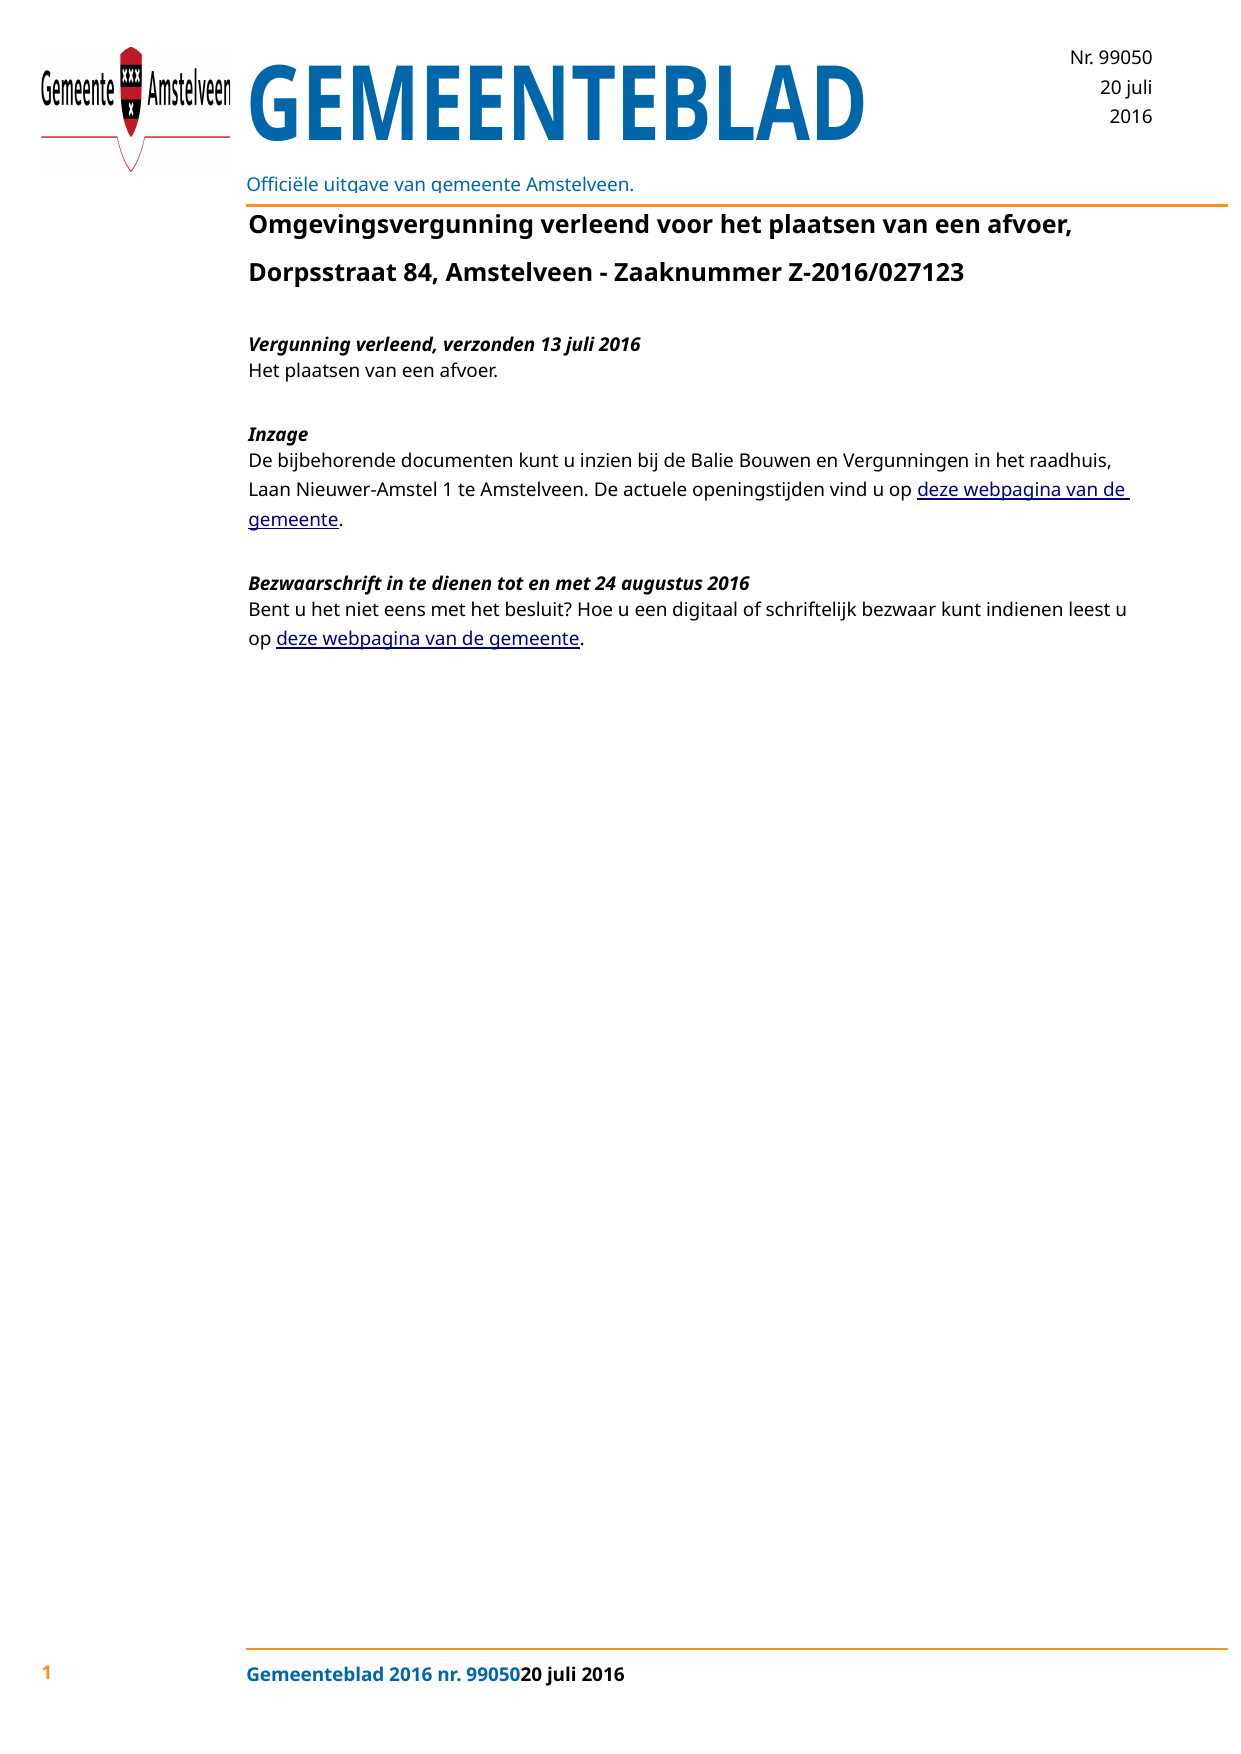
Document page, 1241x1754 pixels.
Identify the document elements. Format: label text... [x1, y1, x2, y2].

text De bijbehorende documenten kunt u inzien bij de Balie Bouwen en Vergunningen in het raadhuis, Laan Nieuwer-Amstel 1 te Amstelveen. De actuele openingstijden vind u op deze webpagina van de gemeente. [248, 447, 1152, 532]
text Inzage [248, 421, 1152, 447]
text Bezwaarschrift in te dienen tot en met 24 augustus 2016 [248, 570, 1152, 596]
text Omgevingsvergunning verleend voor het plaatsen van een afvoer, Dorpsstraat 84, Amstelveen - Zaaknummer Z-2016/027123 [248, 207, 1152, 288]
text Bent u het niet eens met het besluit? Hoe u een digitaal of schriftelijk bezwaar kunt indienen leest u op deze webpagina van de gemeente. [248, 596, 1152, 651]
text Het plaatsen van een afvoer. [248, 357, 1152, 383]
text Vergunning verleend, verzonden 13 juli 2016 [248, 331, 1152, 357]
picture [41, 47, 231, 172]
